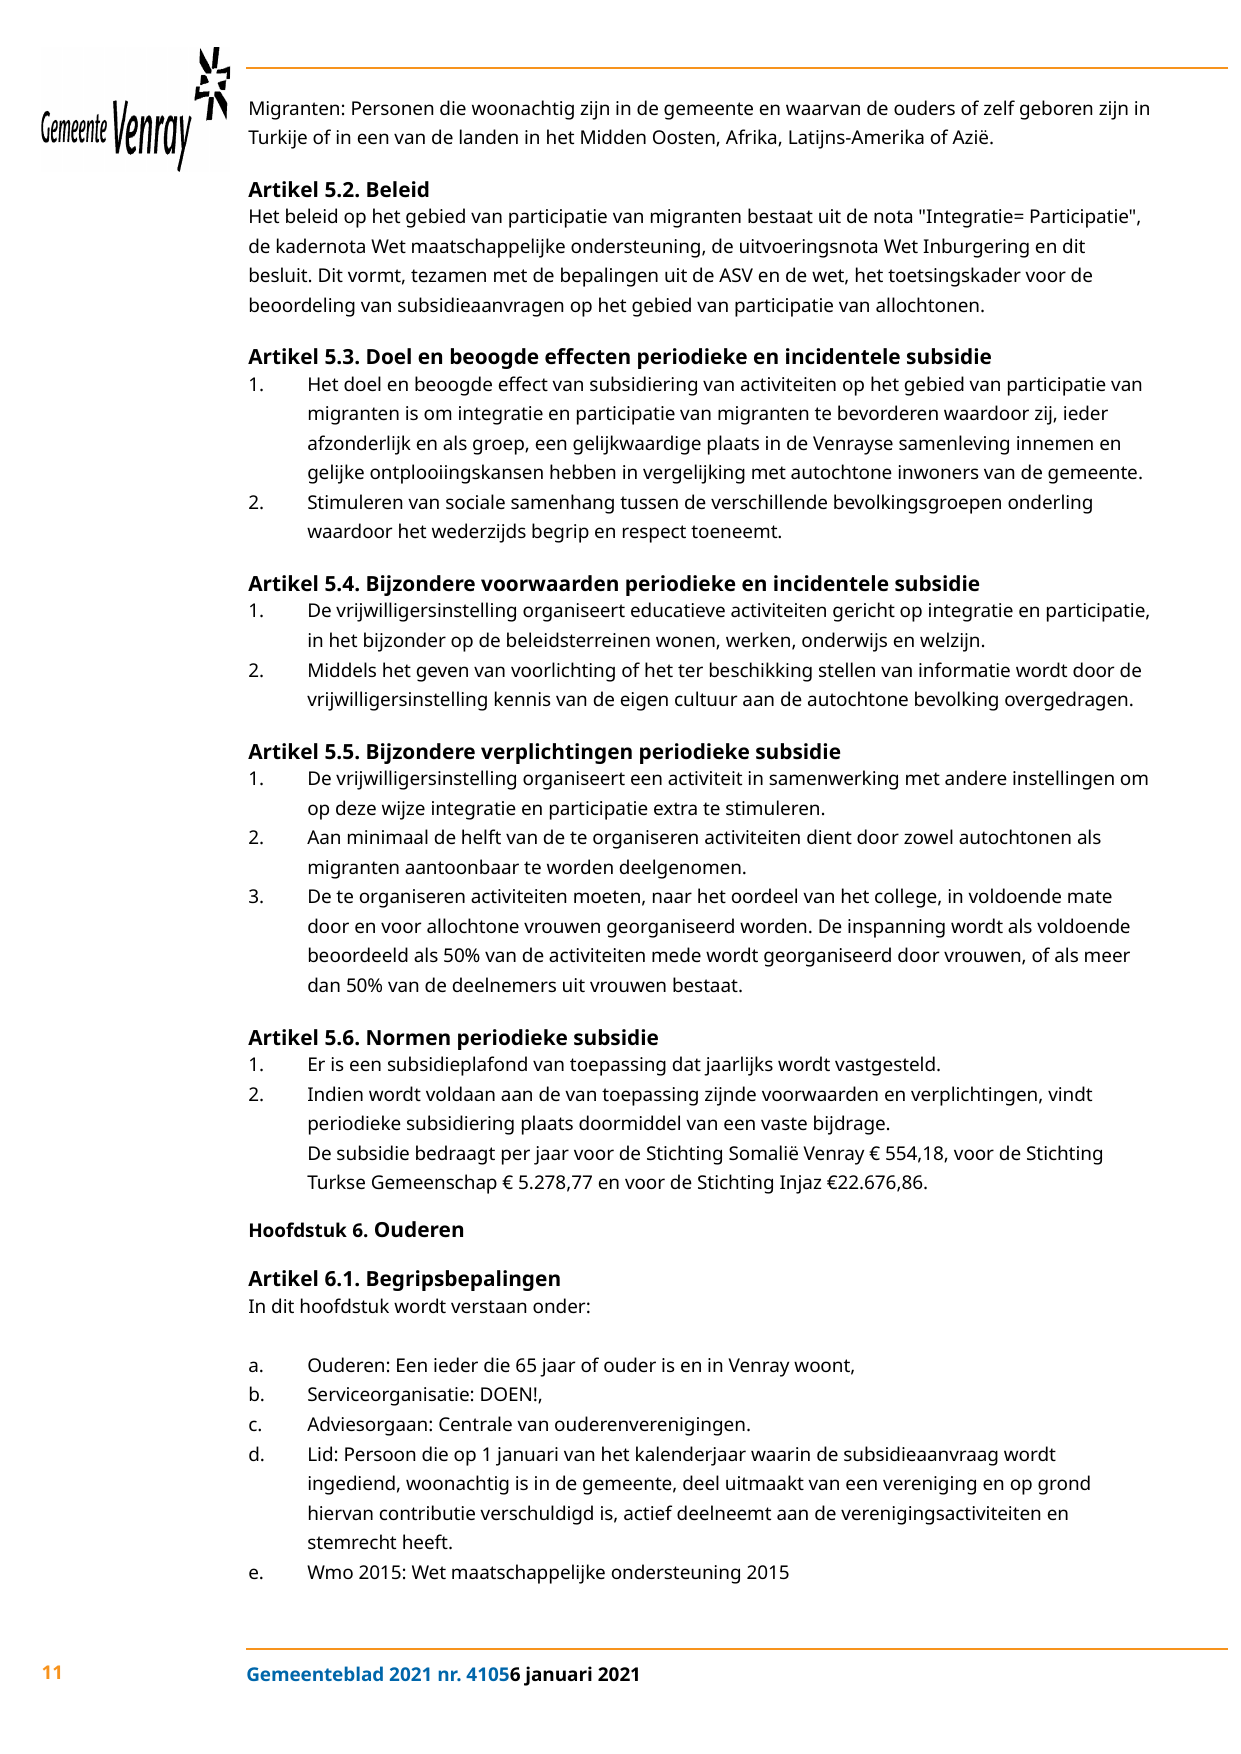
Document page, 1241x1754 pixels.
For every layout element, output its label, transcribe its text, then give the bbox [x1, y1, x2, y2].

text In dit hoofdstuk wordt verstaan onder: [248, 1293, 1152, 1318]
list Aan minimaal de helft van de te organiseren activiteiten dient door zowel autochtonen als migranten aantoonbaar te worden deelgenomen. [248, 824, 1152, 880]
picture [41, 47, 231, 172]
list Stimuleren van sociale samenhang tussen de verschillende bevolkingsgroepen onderling waardoor het wederzijds begrip en respect toeneemt. [248, 489, 1152, 544]
text Artikel 5.6. Normen periodieke subsidie [248, 1023, 1152, 1051]
list De te organiseren activiteiten moeten, naar het oordeel van het college, in voldoende mate door en voor allochtone vrouwen georganiseerd worden. De inspanning wordt als voldoende beoordeeld als 50% van de activiteiten mede wordt georganiseerd door vrouwen, of als meer dan 50% van de deelnemers uit vrouwen bestaat. [248, 883, 1152, 998]
list De vrijwilligersinstelling organiseert educatieve activiteiten gericht op integratie en participatie, in het bijzonder op de beleidsterreinen wonen, werken, onderwijs en welzijn. [248, 598, 1152, 653]
list Indien wordt voldaan aan de van toepassing zijnde voorwaarden en verplichtingen, vindt periodieke subsidiering plaats doormiddel van een vaste bijdrage. [248, 1081, 1152, 1136]
text Het beleid op het gebied van participatie van migranten bestaat uit de nota "Integratie= Participatie", de kadernota Wet maatschappelijke ondersteuning, de uitvoeringsnota Wet Inburgering en dit besluit. Dit vormt, tezamen met de bepalingen uit de ASV en de wet, het toetsingskader voor de beoordeling van subsidieaanvragen op het gebied van participatie van allochtonen. [248, 203, 1152, 318]
text Artikel 5.2. Beleid [248, 175, 1152, 203]
text Artikel 5.4. Bijzondere voorwaarden periodieke en incidentele subsidie [248, 569, 1152, 598]
text Hoofdstuk 6. Ouderen [248, 1215, 1152, 1243]
text Artikel 5.3. Doel en beoogde effecten periodieke en incidentele subsidie [248, 342, 1152, 371]
list Het doel en beoogde effect van subsidiering van activiteiten op het gebied van participatie van migranten is om integratie en participatie van migranten te bevorderen waardoor zij, ieder afzonderlijk en als groep, een gelijkwaardige plaats in de Venrayse samenleving innemen en gelijke ontplooiingskansen hebben in vergelijking met autochtone inwoners van de gemeente. [248, 371, 1152, 485]
list De vrijwilligersinstelling organiseert een activiteit in samenwerking met andere instellingen om op deze wijze integratie en participatie extra te stimuleren. [248, 765, 1152, 821]
text Migranten: Personen die woonachtig zijn in de gemeente en waarvan de ouders of zelf geboren zijn in Turkije of in een van de landen in het Midden Oosten, Afrika, Latijns-Amerika of Azië. [248, 95, 1152, 150]
text Artikel 6.1. Begripsbepalingen [248, 1264, 1152, 1293]
list Lid: Persoon die op 1 januari van het kalenderjaar waarin de subsidieaanvraag wordt ingediend, woonachtig is in de gemeente, deel uitmaakt van een vereniging en op grond hiervan contributie verschuldigd is, actief deelneemt aan de verenigingsactiviteiten en stemrecht heeft. [248, 1441, 1152, 1555]
list De subsidie bedraagt per jaar voor de Stichting Somalië Venray € 554,18, voor de Stichting Turkse Gemeenschap € 5.278,77 en voor de Stichting Injaz €22.676,86. [248, 1140, 1152, 1195]
list Wmo 2015: Wet maatschappelijke ondersteuning 2015 [248, 1559, 1152, 1585]
list Serviceorganisatie: DOEN!, [248, 1382, 1152, 1407]
list Middels het geven van voorlichting of het ter beschikking stellen van informatie wordt door de vrijwilligersinstelling kennis van de eigen cultuur aan de autochtone bevolking overgedragen. [248, 657, 1152, 712]
list Ouderen: Een ieder die 65 jaar of ouder is en in Venray woont, [248, 1352, 1152, 1378]
text Artikel 5.5. Bijzondere verplichtingen periodieke subsidie [248, 737, 1152, 765]
list Adviesorgaan: Centrale van ouderenverenigingen. [248, 1411, 1152, 1437]
list Er is een subsidieplafond van toepassing dat jaarlijks wordt vastgesteld. [248, 1051, 1152, 1077]
